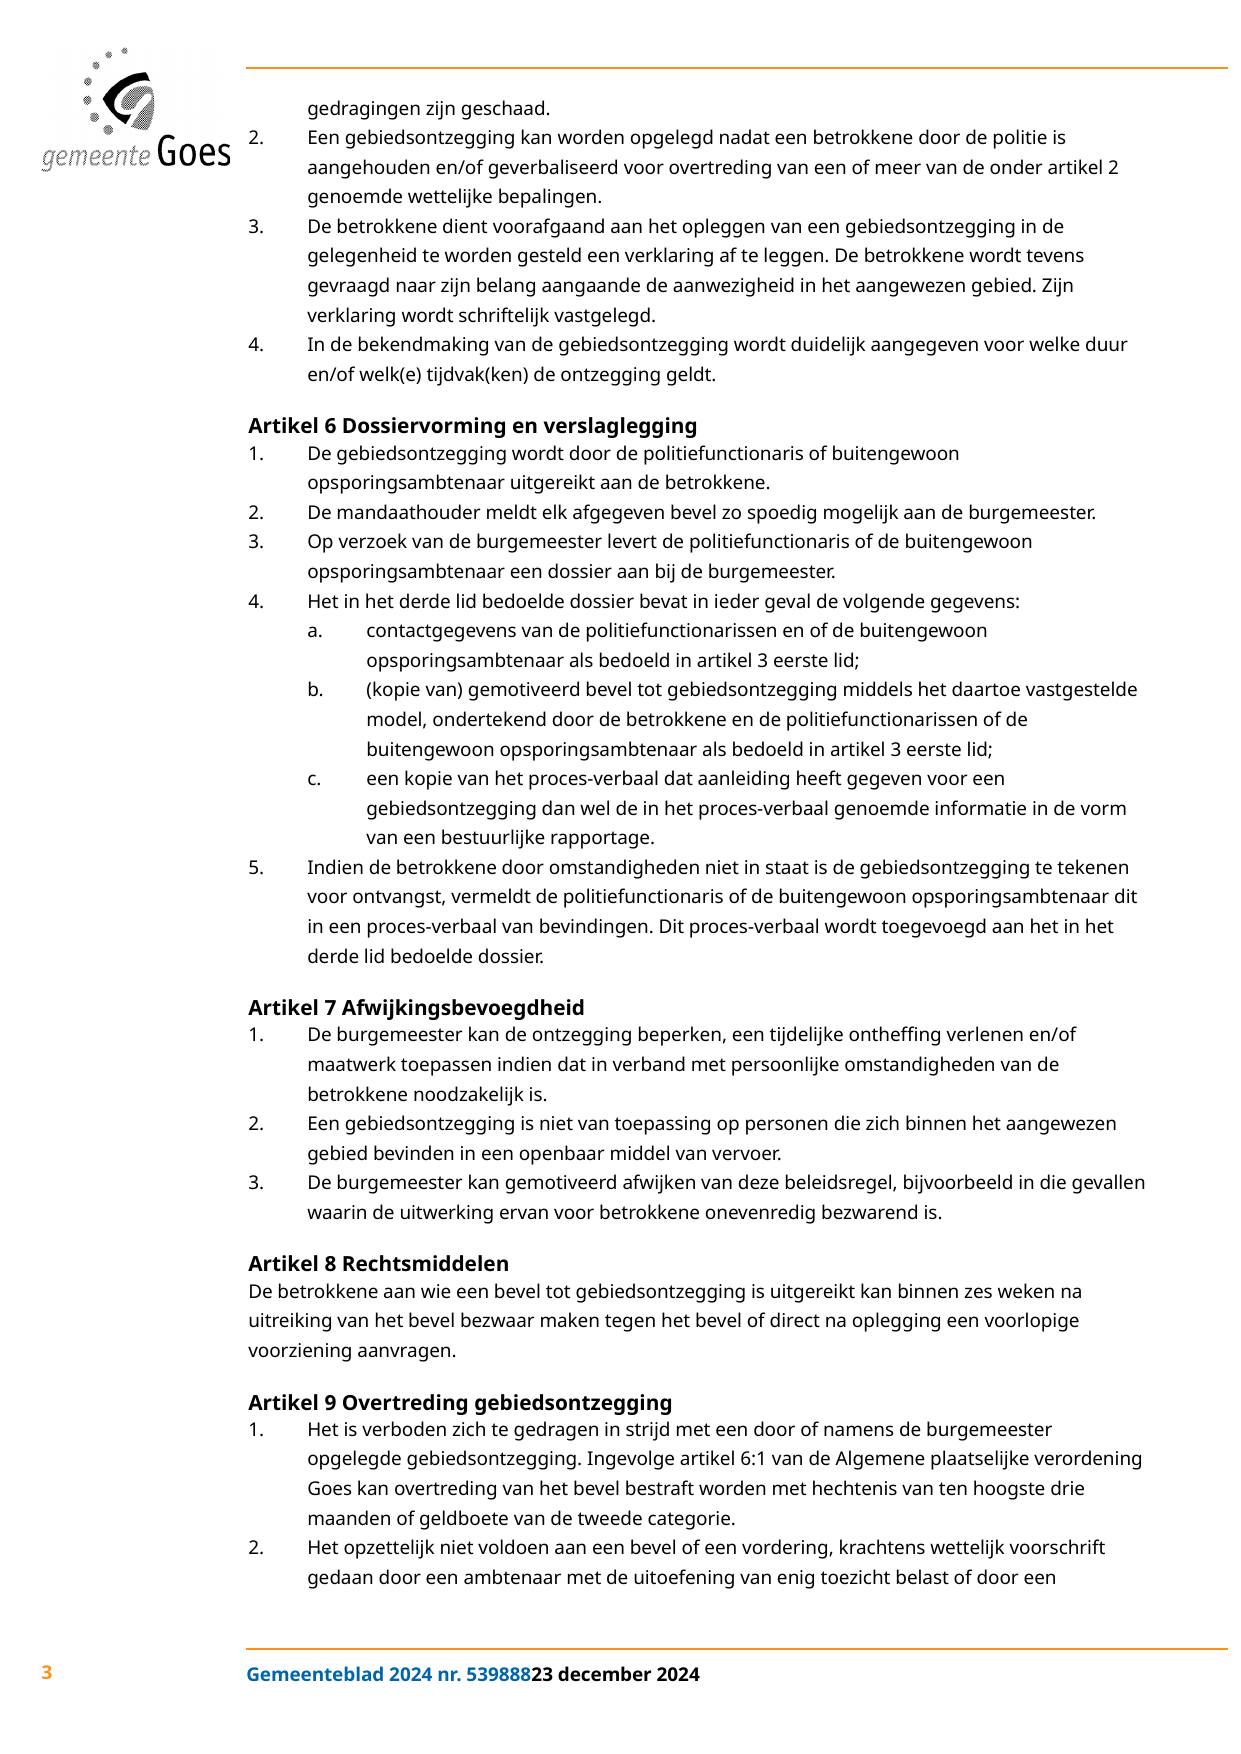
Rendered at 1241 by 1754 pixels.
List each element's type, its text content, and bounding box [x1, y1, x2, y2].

list Op verzoek van de burgemeester levert de politiefunctionaris of de buitengewoon opsporingsambtenaar een dossier aan bij de burgemeester. [248, 529, 1152, 584]
list Indien de betrokkene door omstandigheden niet in staat is de gebiedsontzegging te tekenen voor ontvangst, vermeldt de politiefunctionaris of de buitengewoon opsporingsambtenaar dit in een proces-verbaal van bevindingen. Dit proces-verbaal wordt toegevoegd aan het in het derde lid bedoelde dossier. [248, 854, 1152, 968]
list De mandaathouder meldt elk afgegeven bevel zo spoedig mogelijk aan de burgemeester. [248, 499, 1152, 525]
list Een gebiedsontzegging is niet van toepassing op personen die zich binnen het aangewezen gebied bevinden in een openbaar middel van vervoer. [248, 1110, 1152, 1166]
list De betrokkene dient voorafgaand aan het opleggen van een gebiedsontzegging in de gelegenheid te worden gesteld een verklaring af te leggen. De betrokkene wordt tevens gevraagd naar zijn belang aangaande de aanwezigheid in het aangewezen gebied. Zijn verklaring wordt schriftelijk vastgelegd. [248, 213, 1152, 328]
list De burgemeester kan gemotiveerd afwijken van deze beleidsregel, bijvoorbeeld in die gevallen waarin de uitwerking ervan voor betrokkene onevenredig bezwarend is. [248, 1169, 1152, 1225]
list (kopie van) gemotiveerd bevel tot gebiedsontzegging middels het daartoe vastgestelde model, ondertekend door de betrokkene en de politiefunctionarissen of de buitengewoon opsporingsambtenaar als bedoeld in artikel 3 eerste lid; [307, 677, 1152, 761]
list contactgegevens van de politiefunctionarissen en of de buitengewoon opsporingsambtenaar als bedoeld in artikel 3 eerste lid; [307, 617, 1152, 673]
list Een gebiedsontzegging kan worden opgelegd nadat een betrokkene door de politie is aangehouden en/of geverbaliseerd voor overtreding van een of meer van de onder artikel 2 genoemde wettelijke bepalingen. [248, 124, 1152, 209]
text Artikel 9 Overtreding gebiedsontzegging [248, 1388, 1152, 1416]
list Het opzettelijk niet voldoen aan een bevel of een vordering, krachtens wettelijk voorschrift gedaan door een ambtenaar met de uitoefening van enig toezicht belast of door een [248, 1534, 1152, 1590]
list een kopie van het proces-verbaal dat aanleiding heeft gegeven voor een gebiedsontzegging dan wel de in het proces-verbaal genoemde informatie in de vorm van een bestuurlijke rapportage. [307, 765, 1152, 850]
list Het in het derde lid bedoelde dossier bevat in ieder geval de volgende gegevens: [248, 588, 1152, 613]
list In de bekendmaking van de gebiedsontzegging wordt duidelijk aangegeven voor welke duur en/of welk(e) tijdvak(ken) de ontzegging geldt. [248, 331, 1152, 387]
text Artikel 6 Dossiervorming en verslaglegging [248, 411, 1152, 440]
list De burgemeester kan de ontzegging beperken, een tijdelijke ontheffing verlenen en/of maatwerk toepassen indien dat in verband met persoonlijke omstandigheden van de betrokkene noodzakelijk is. [248, 1022, 1152, 1107]
picture [41, 47, 231, 172]
text De betrokkene aan wie een bevel tot gebiedsontzegging is uitgereikt kan binnen zes weken na uitreiking van het bevel bezwaar maken tegen het bevel of direct na oplegging een voorlopige voorziening aanvragen. [248, 1278, 1152, 1363]
list Het is verboden zich te gedragen in strijd met een door of namens de burgemeester opgelegde gebiedsontzegging. Ingevolge artikel 6:1 van de Algemene plaatselijke verordening Goes kan overtreding van het bevel bestraft worden met hechtenis van ten hoogste drie maanden of geldboete van de tweede categorie. [248, 1416, 1152, 1531]
list gedragingen zijn geschaad. [248, 95, 1152, 121]
text Artikel 7 Afwijkingsbevoegdheid [248, 993, 1152, 1022]
list De gebiedsontzegging wordt door de politiefunctionaris of buitengewoon opsporingsambtenaar uitgereikt aan de betrokkene. [248, 440, 1152, 495]
text Artikel 8 Rechtsmiddelen [248, 1249, 1152, 1278]
